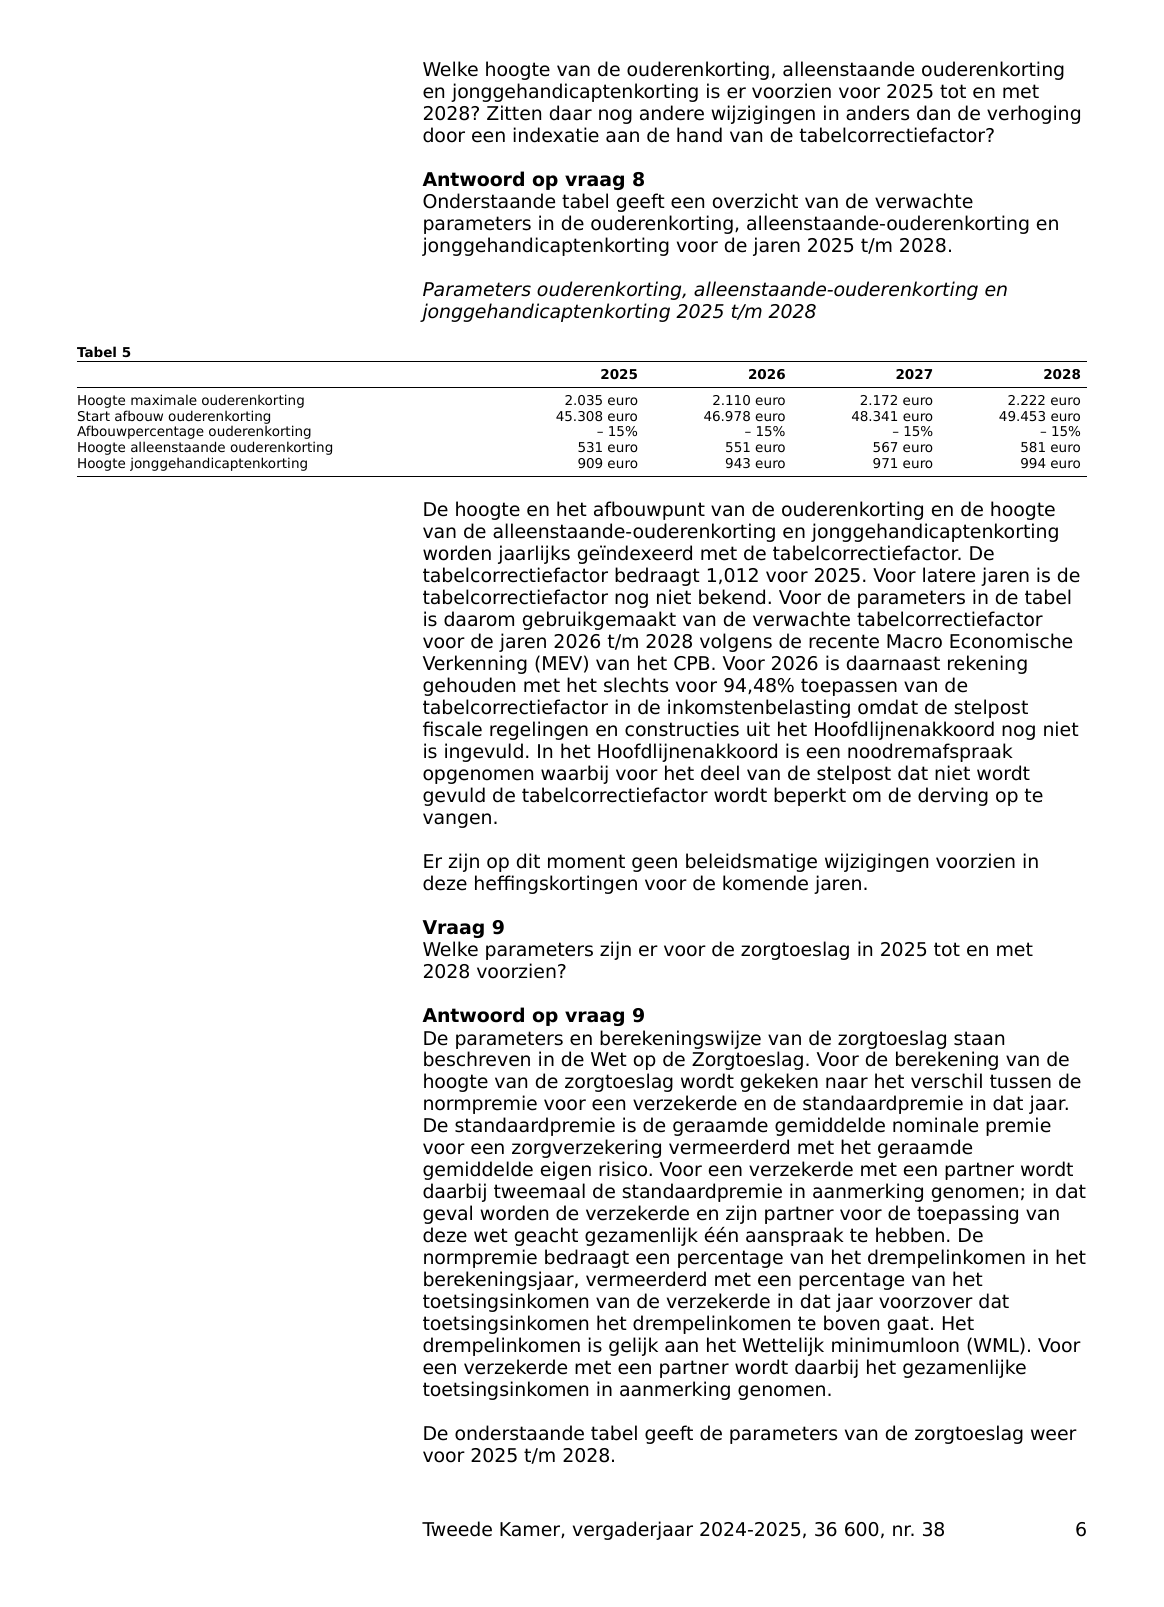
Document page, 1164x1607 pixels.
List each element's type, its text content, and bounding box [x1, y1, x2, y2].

subtitle Parameters ouderenkorting, alleenstaande-ouderenkorting en jonggehandicaptenkorting 2025 t/m 2028 [422, 279, 1087, 323]
text De onderstaande tabel geeft de parameters van de zorgtoeslag weer voor 2025 t/m 2028. [422, 1423, 1087, 1467]
table_cell 2.110 euro [644, 388, 791, 408]
text Er zijn op dit moment geen beleidsmatige wijzigingen voorzien in deze heffingskortingen voor de komende jaren. [422, 851, 1087, 895]
table_cell Hoogte jonggehandicaptenkorting [77, 456, 496, 476]
table_cell – 15% [791, 424, 939, 440]
table_cell – 15% [496, 424, 644, 440]
table_cell Hoogte alleenstaande ouderenkorting [77, 440, 496, 456]
table_cell 2.035 euro [496, 388, 644, 408]
table_cell 45.308 euro [496, 409, 644, 424]
table_cell 994 euro [939, 456, 1087, 476]
text Vraag 9 [422, 917, 1087, 939]
text De parameters en berekeningswijze van de zorgtoeslag staan beschreven in de Wet op de Zorgtoeslag. Voor de berekening van de hoogte van de zorgtoeslag wordt gekeken naar het verschil tussen de normpremie voor een verzekerde en de standaardpremie in dat jaar. De standaardpremie is de geraamde gemiddelde nominale premie voor een zorgverzekering vermeerderd met het geraamde gemiddelde eigen risico. Voor een verzekerde met een partner wordt daarbij tweemaal de standaardpremie in aanmerking genomen; in dat geval worden de verzekerde en zijn partner voor de toepassing van deze wet geacht gezamenlijk één aanspraak te hebben. De normpremie bedraagt een percentage van het drempelinkomen in het berekeningsjaar, vermeerderd met een percentage van het toetsingsinkomen van de verzekerde in dat jaar voorzover dat toetsingsinkomen het drempelinkomen te boven gaat. Het drempelinkomen is gelijk aan het Wettelijk minimumloon (WML). Voor een verzekerde met een partner wordt daarbij het gezamenlijke toetsingsinkomen in aanmerking genomen. [422, 1027, 1087, 1401]
table_cell 2026 [644, 362, 791, 387]
table_cell [77, 362, 496, 387]
table_cell 581 euro [939, 440, 1087, 456]
text Antwoord op vraag 9 [422, 1005, 1087, 1027]
table_cell 551 euro [644, 440, 791, 456]
table_cell Hoogte maximale ouderenkorting [77, 388, 496, 408]
table_header Tabel 5 [77, 345, 1087, 361]
table_cell 531 euro [496, 440, 644, 456]
text Welke hoogte van de ouderenkorting, alleenstaande ouderenkorting en jonggehandicaptenkorting is er voorzien voor 2025 tot en met 2028? Zitten daar nog andere wijzigingen in anders dan de verhoging door een indexatie aan de hand van de tabelcorrectiefactor? [422, 59, 1087, 147]
text De hoogte en het afbouwpunt van de ouderenkorting en de hoogte van de alleenstaande-ouderenkorting en jonggehandicaptenkorting worden jaarlijks geïndexeerd met de tabelcorrectiefactor. De tabelcorrectiefactor bedraagt 1,012 voor 2025. Voor latere jaren is de tabelcorrectiefactor nog niet bekend. Voor de parameters in de tabel is daarom gebruikgemaakt van de verwachte tabelcorrectiefactor voor de jaren 2026 t/m 2028 volgens de recente Macro Economische Verkenning (MEV) van het CPB. Voor 2026 is daarnaast rekening gehouden met het slechts voor 94,48% toepassen van de tabelcorrectiefactor in de inkomstenbelasting omdat de stelpost fiscale regelingen en constructies uit het Hoofdlijnenakkoord nog niet is ingevuld. In het Hoofdlijnenakkoord is een noodremafspraak opgenomen waarbij voor het deel van de stelpost dat niet wordt gevuld de tabelcorrectiefactor wordt beperkt om de derving op te vangen. [422, 499, 1087, 829]
text Onderstaande tabel geeft een overzicht van de verwachte parameters in de ouderenkorting, alleenstaande-ouderenkorting en jonggehandicaptenkorting voor de jaren 2025 t/m 2028. [422, 191, 1087, 257]
table_cell 2.172 euro [791, 388, 939, 408]
table_cell 943 euro [644, 456, 791, 476]
table_cell 48.341 euro [791, 409, 939, 424]
table_cell 2025 [496, 362, 644, 387]
table_cell 971 euro [791, 456, 939, 476]
text Welke parameters zijn er voor de zorgtoeslag in 2025 tot en met 2028 voorzien? [422, 939, 1087, 983]
table_cell 49.453 euro [939, 409, 1087, 424]
table_cell 567 euro [791, 440, 939, 456]
table_cell 2028 [939, 362, 1087, 387]
table_cell Start afbouw ouderenkorting [77, 409, 496, 424]
table_cell 46.978 euro [644, 409, 791, 424]
table_cell 909 euro [496, 456, 644, 476]
table_cell 2.222 euro [939, 388, 1087, 408]
table_cell Afbouwpercentage ouderenkorting [77, 424, 496, 440]
text Antwoord op vraag 8 [422, 169, 1087, 191]
table_cell 2027 [791, 362, 939, 387]
table_cell – 15% [939, 424, 1087, 440]
table_cell – 15% [644, 424, 791, 440]
